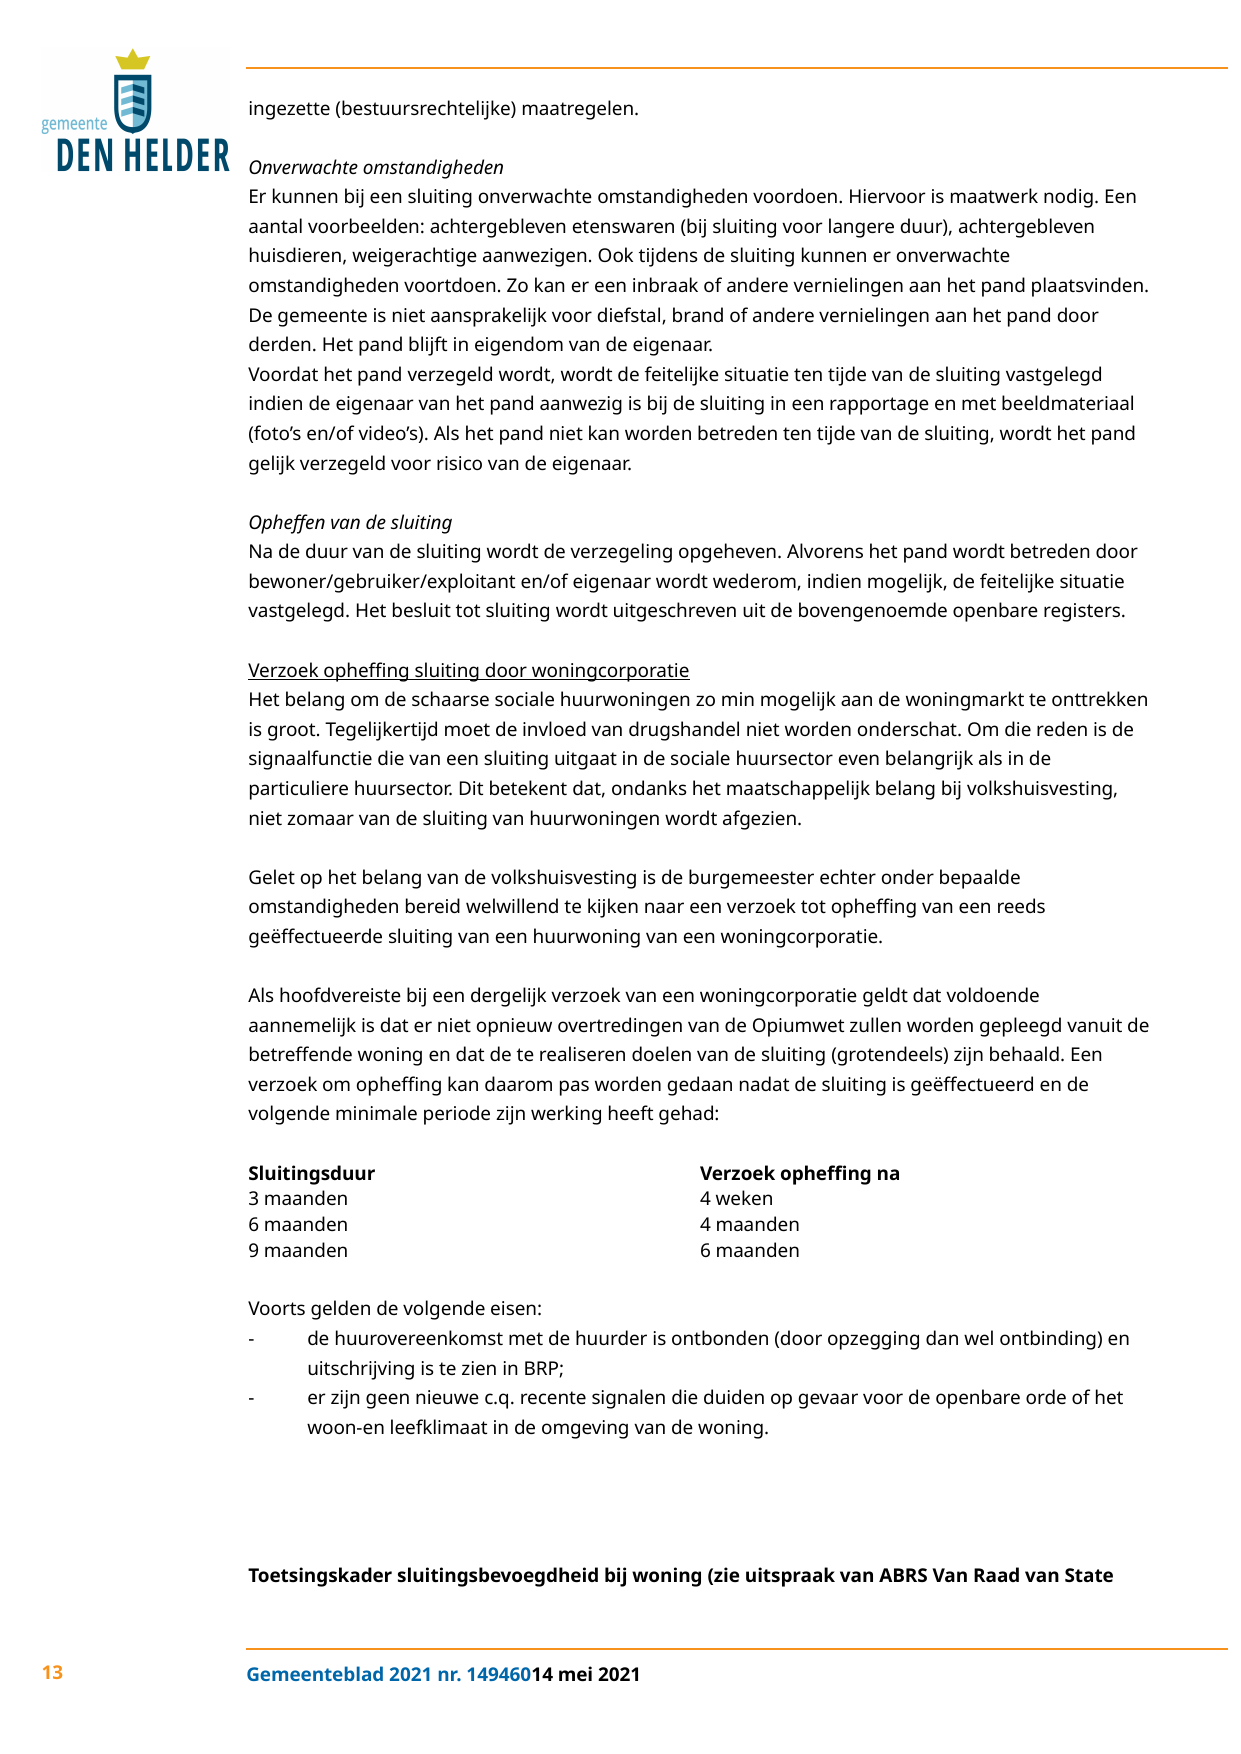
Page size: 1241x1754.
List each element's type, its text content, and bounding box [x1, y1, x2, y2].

text Voordat het pand verzegeld wordt, wordt de feitelijke situatie ten tijde van de sluiting vastgelegd indien de eigenaar van het pand aanwezig is bij de sluiting in een rapportage en met beeldmateriaal (foto’s en/of video’s). Als het pand niet kan worden betreden ten tijde van de sluiting, wordt het pand gelijk verzegeld voor risico van de eigenaar. [248, 361, 1152, 476]
table_cell 4 maanden [700, 1211, 1152, 1237]
text ingezette (bestuursrechtelijke) maatregelen. [248, 95, 1152, 121]
table_cell 3 maanden [248, 1186, 700, 1211]
picture [41, 47, 231, 172]
text Na de duur van de sluiting wordt de verzegeling opgeheven. Alvorens het pand wordt betreden door bewoner/gebruiker/exploitant en/of eigenaar wordt wederom, indien mogelijk, de feitelijke situatie vastgelegd. Het besluit tot sluiting wordt uitgeschreven uit de bovengenoemde openbare registers. [248, 538, 1152, 623]
picture [63, 144, 68, 165]
table_cell 6 maanden [700, 1237, 1152, 1263]
table_cell 6 maanden [248, 1211, 700, 1237]
text Er kunnen bij een sluiting onverwachte omstandigheden voordoen. Hiervoor is maatwerk nodig. Een aantal voorbeelden: achtergebleven etenswaren (bij sluiting voor langere duur), achtergebleven huisdieren, weigerachtige aanwezigen. Ook tijdens de sluiting kunnen er onverwachte omstandigheden voortdoen. Zo kan er een inbraak of andere vernielingen aan het pand plaatsvinden. De gemeente is niet aansprakelijk voor diefstal, brand of andere vernielingen aan het pand door derden. Het pand blijft in eigendom van de eigenaar. [248, 183, 1152, 357]
picture [130, 157, 135, 172]
text Verzoek opheffing sluiting door woningcorporatie [248, 657, 1152, 683]
table_header Sluitingsduur [248, 1160, 700, 1186]
table_cell 4 weken [700, 1186, 1152, 1211]
list de huurovereenkomst met de huurder is ontbonden (door opzegging dan wel ontbinding) en uitschrijving is te zien in BRP; [248, 1325, 1152, 1381]
picture [182, 144, 187, 165]
picture [100, 154, 106, 172]
text Het belang om de schaarse sociale huurwoningen zo min mogelijk aan de woningmarkt te onttrekken is groot. Tegelijkertijd moet de invloed van drugshandel niet worden onderschat. Om die reden is de signaalfunctie die van een sluiting uitgaat in de sociale huursector even belangrijk als in de particuliere huursector. Dit betekent dat, ondanks het maatschappelijk belang bij volkshuisvesting, niet zomaar van de sluiting van huurwoningen wordt afgezien. [248, 686, 1152, 831]
text Voorts gelden de volgende eisen: [248, 1296, 1152, 1321]
table_cell 9 maanden [248, 1237, 700, 1263]
text Onverwachte omstandigheden [248, 154, 1152, 180]
text Als hoofdvereiste bij een dergelijk verzoek van een woningcorporatie geldt dat voldoende aannemelijk is dat er niet opnieuw overtredingen van de Opiumwet zullen worden gepleegd vanuit de betreffende woning en dat de te realiseren doelen van de sluiting (grotendeels) zijn behaald. Een verzoek om opheffing kan daarom pas worden gedaan nadat de sluiting is geëffectueerd en de volgende minimale periode zijn werking heeft gehad: [248, 982, 1152, 1126]
table_header Verzoek opheffing na [700, 1160, 1152, 1186]
text Toetsingskader sluitingsbevoegdheid bij woning (zie uitspraak van ABRS Van Raad van State [248, 1562, 1152, 1588]
text Opheffen van de sluiting [248, 509, 1152, 535]
text Gelet op het belang van de volkshuisvesting is de burgemeester echter onder bepaalde omstandigheden bereid welwillend te kijken naar een verzoek tot opheffing van een reeds geëffectueerde sluiting van een huurwoning van een woningcorporatie. [248, 864, 1152, 949]
list er zijn geen nieuwe c.q. recente signalen die duiden op gevaar voor de openbare orde of het woon-en leefklimaat in de omgeving van de woning. [248, 1384, 1152, 1440]
picture [220, 160, 224, 172]
